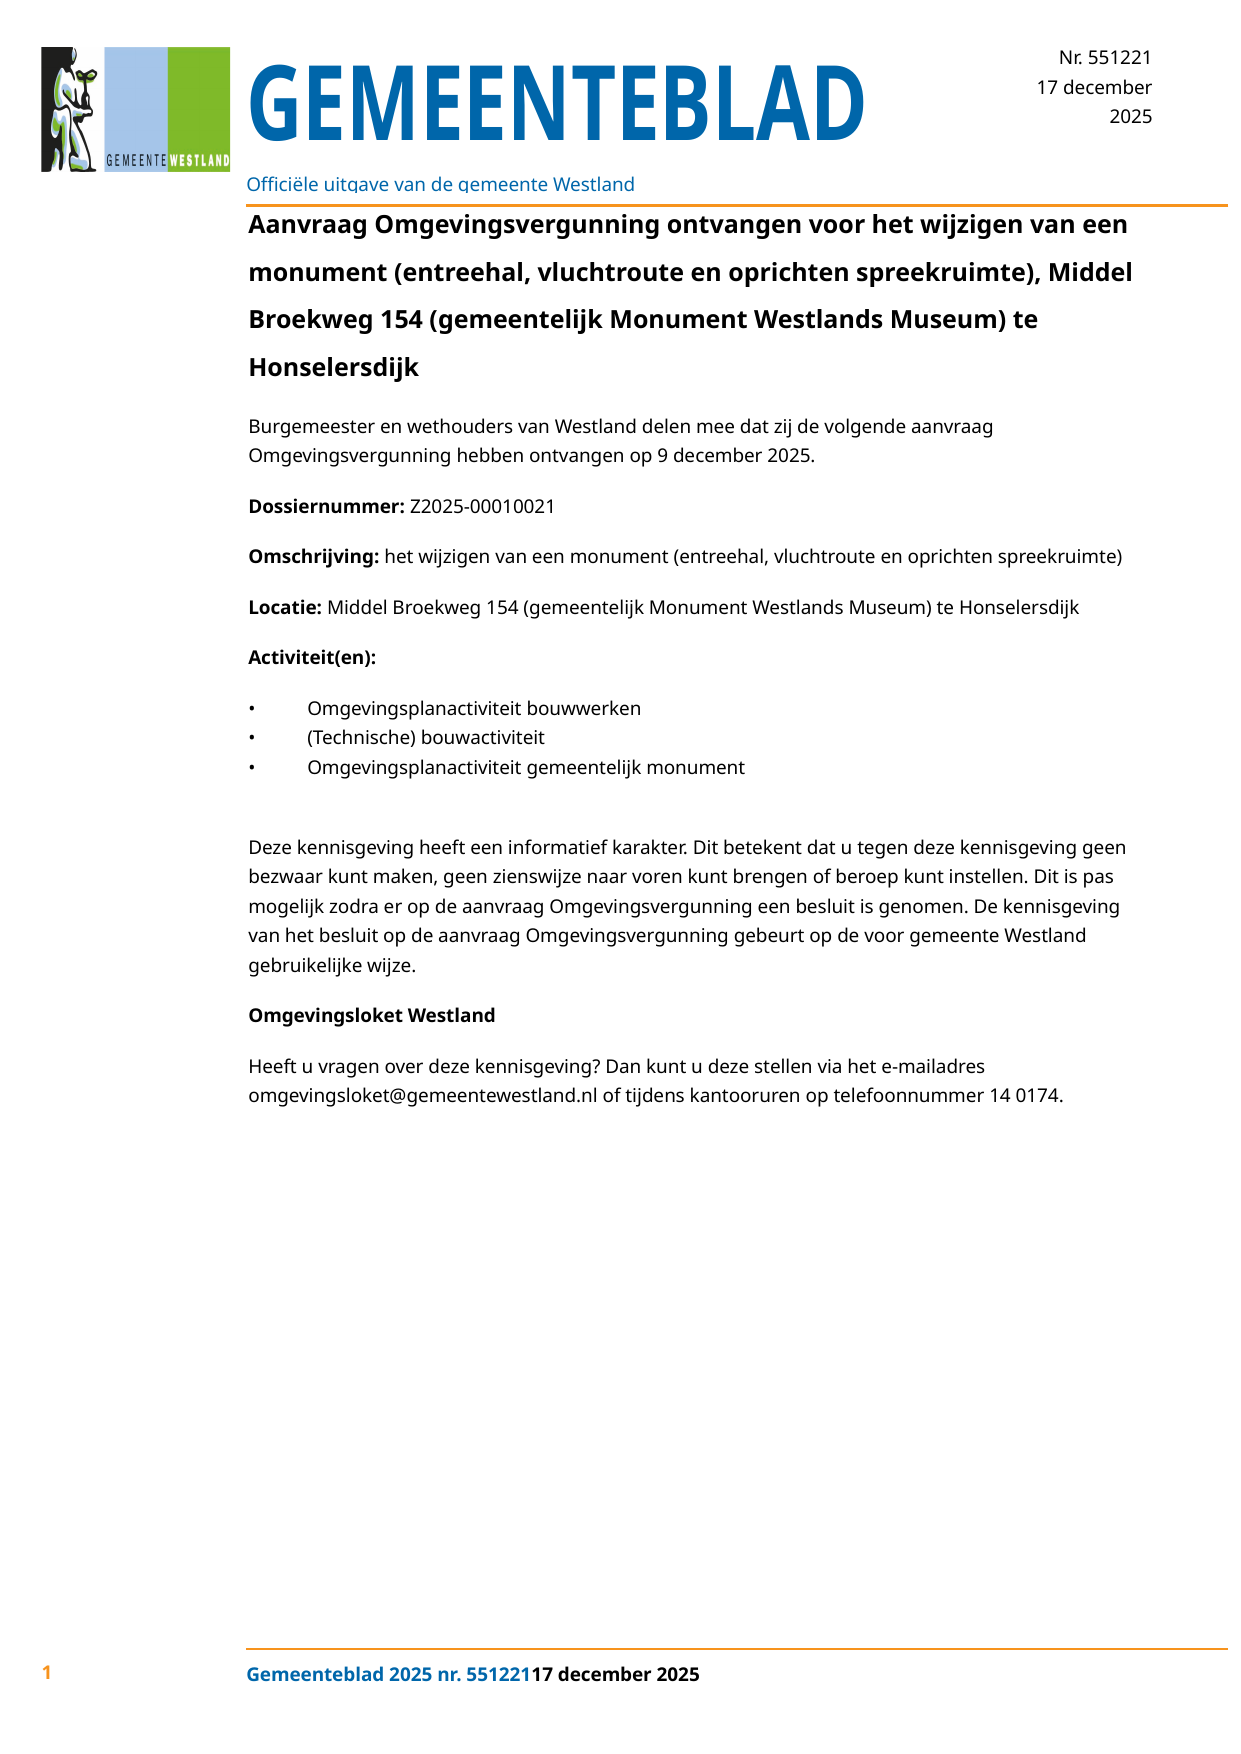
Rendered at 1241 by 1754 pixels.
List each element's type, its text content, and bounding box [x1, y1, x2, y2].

text Burgemeester en wethouders van Westland delen mee dat zij de volgende aanvraag Omgevingsvergunning hebben ontvangen op 9 december 2025. [248, 413, 1152, 468]
text Dossiernummer: Z2025-00010021 [248, 493, 1152, 519]
text Deze kennisgeving heeft een informatief karakter. Dit betekent dat u tegen deze kennisgeving geen bezwaar kunt maken, geen zienswijze naar voren kunt brengen of beroep kunt instellen. Dit is pas mogelijk zodra er op de aanvraag Omgevingsvergunning een besluit is genomen. De kennisgeving van het besluit op de aanvraag Omgevingsvergunning gebeurt op de voor gemeente Westland gebruikelijke wijze. [248, 834, 1152, 978]
picture [41, 47, 231, 172]
text Heeft u vragen over deze kennisgeving? Dan kunt u deze stellen via het e-mailadres omgevingsloket@gemeentewestland.nl of tijdens kantooruren op telefoonnummer 14 0174. [248, 1053, 1152, 1108]
text Omgevingsloket Westland [248, 1003, 1152, 1028]
text Omschrijving: het wijzigen van een monument (entreehal, vluchtroute en oprichten spreekruimte) [248, 543, 1152, 569]
list (Technische) bouwactiviteit [248, 724, 1152, 750]
text Activiteit(en): [248, 644, 1152, 670]
text Locatie: Middel Broekweg 154 (gemeentelijk Monument Westlands Museum) te Honselersdijk [248, 594, 1152, 620]
list Omgevingsplanactiviteit bouwwerken [248, 695, 1152, 721]
list Omgevingsplanactiviteit gemeentelijk monument [248, 754, 1152, 780]
text Aanvraag Omgevingsvergunning ontvangen voor het wijzigen van een monument (entreehal, vluchtroute en oprichten spreekruimte), Middel Broekweg 154 (gemeentelijk Monument Westlands Museum) te Honselersdijk [248, 207, 1152, 384]
